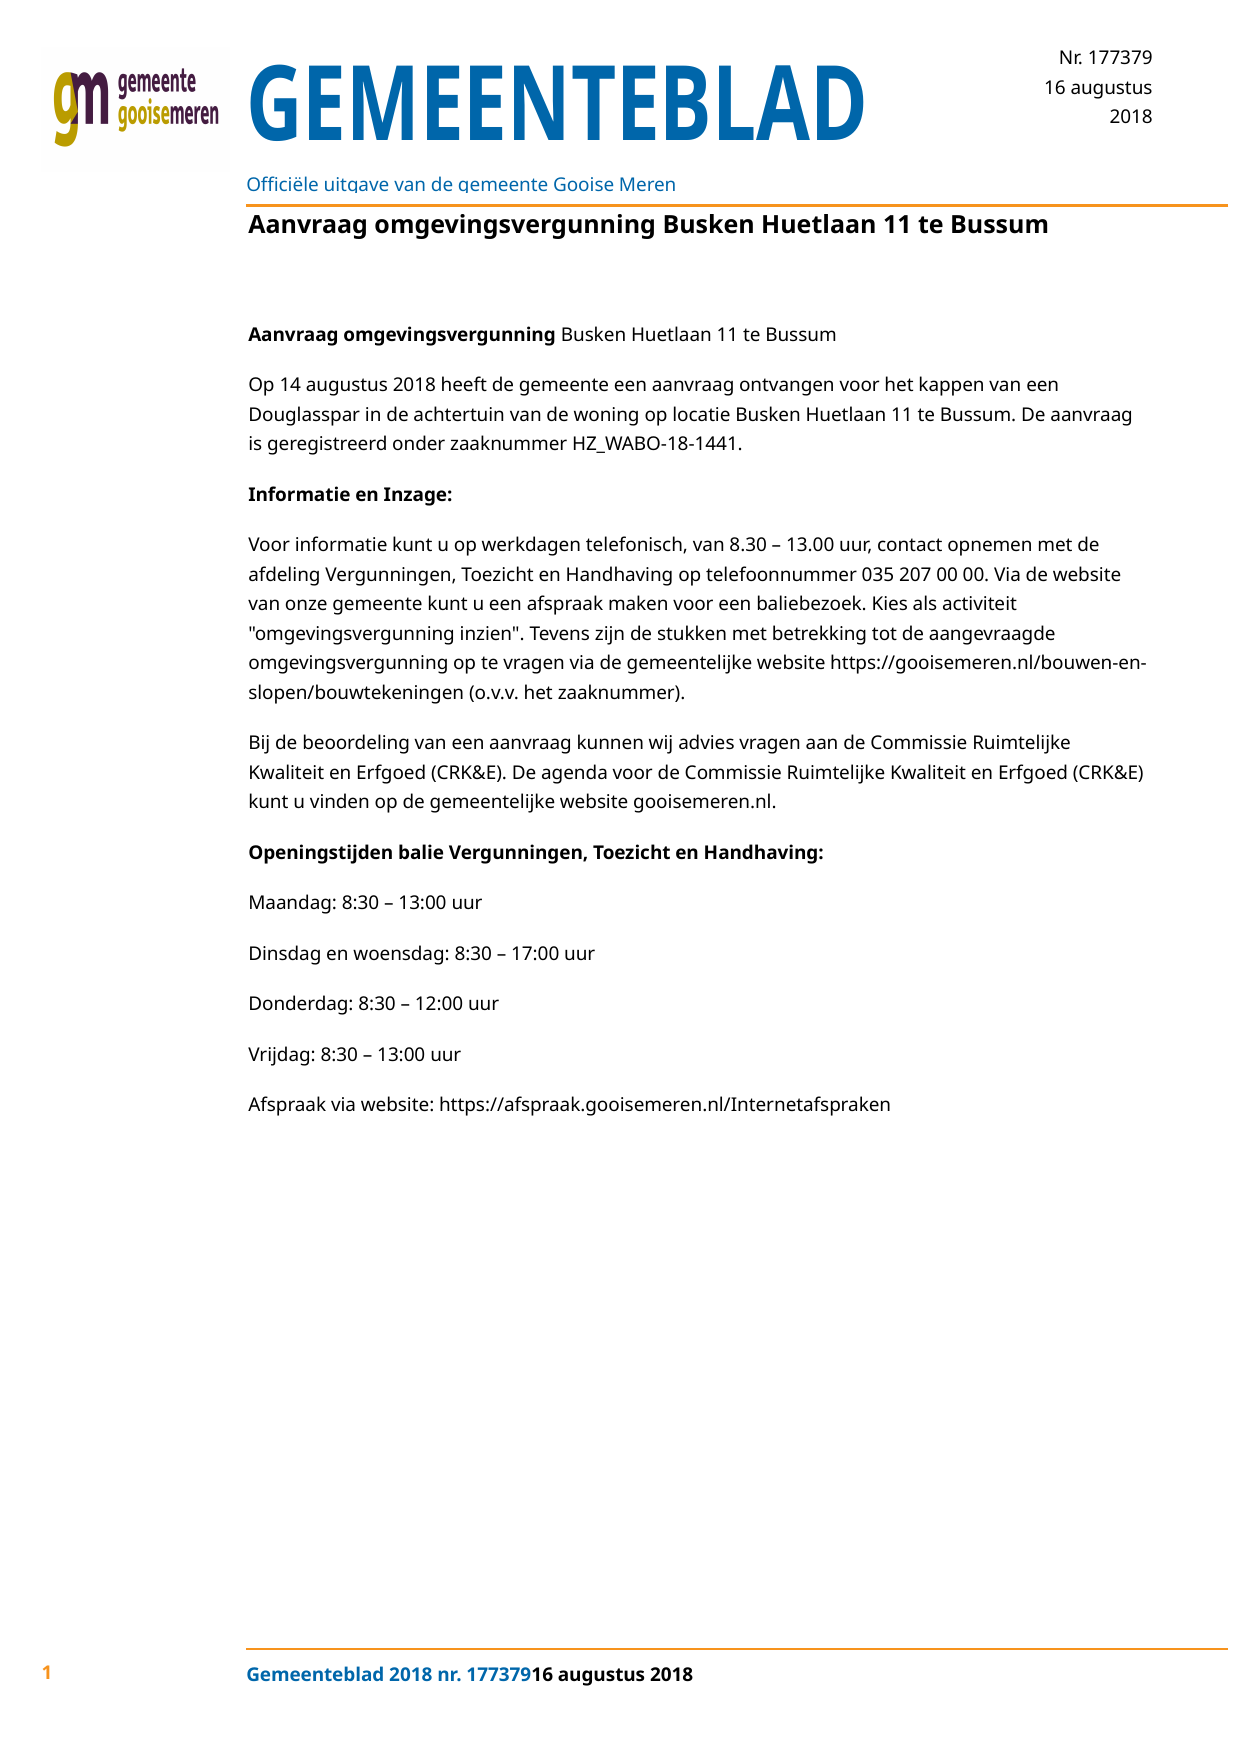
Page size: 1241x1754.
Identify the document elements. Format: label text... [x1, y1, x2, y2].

text Maandag: 8:30 – 13:00 uur [248, 889, 1152, 915]
text Informatie en Inzage: [248, 481, 1152, 506]
text Donderdag: 8:30 – 12:00 uur [248, 990, 1152, 1016]
text Op 14 augustus 2018 heeft de gemeente een aanvraag ontvangen voor het kappen van een Douglasspar in de achtertuin van de woning op locatie Busken Huetlaan 11 te Bussum. De aanvraag is geregistreerd onder zaaknummer HZ_WABO-18-1441. [248, 371, 1152, 456]
text Aanvraag omgevingsvergunning Busken Huetlaan 11 te Bussum [248, 321, 1152, 346]
text Vrijdag: 8:30 – 13:00 uur [248, 1041, 1152, 1066]
text Afspraak via website: https://afspraak.gooisemeren.nl/Internetafspraken [248, 1091, 1152, 1117]
text Openingstijden balie Vergunningen, Toezicht en Handhaving: [248, 839, 1152, 865]
text Bij de beoordeling van een aanvraag kunnen wij advies vragen aan de Commissie Ruimtelijke Kwaliteit en Erfgoed (CRK&E). De agenda voor de Commissie Ruimtelijke Kwaliteit en Erfgoed (CRK&E) kunt u vinden op de gemeentelijke website gooisemeren.nl. [248, 729, 1152, 814]
text Dinsdag en woensdag: 8:30 – 17:00 uur [248, 940, 1152, 966]
text Aanvraag omgevingsvergunning Busken Huetlaan 11 te Bussum [248, 207, 1152, 241]
picture [41, 47, 231, 172]
text Voor informatie kunt u op werkdagen telefonisch, van 8.30 – 13.00 uur, contact opnemen met de afdeling Vergunningen, Toezicht en Handhaving op telefoonnummer 035 207 00 00. Via de website van onze gemeente kunt u een afspraak maken voor een baliebezoek. Kies als activiteit "omgevingsvergunning inzien". Tevens zijn de stukken met betrekking tot de aangevraagde omgevingsvergunning op te vragen via de gemeentelijke website https://gooisemeren.nl/bouwen-en-slopen/bouwtekeningen (o.v.v. het zaaknummer). [248, 531, 1152, 705]
